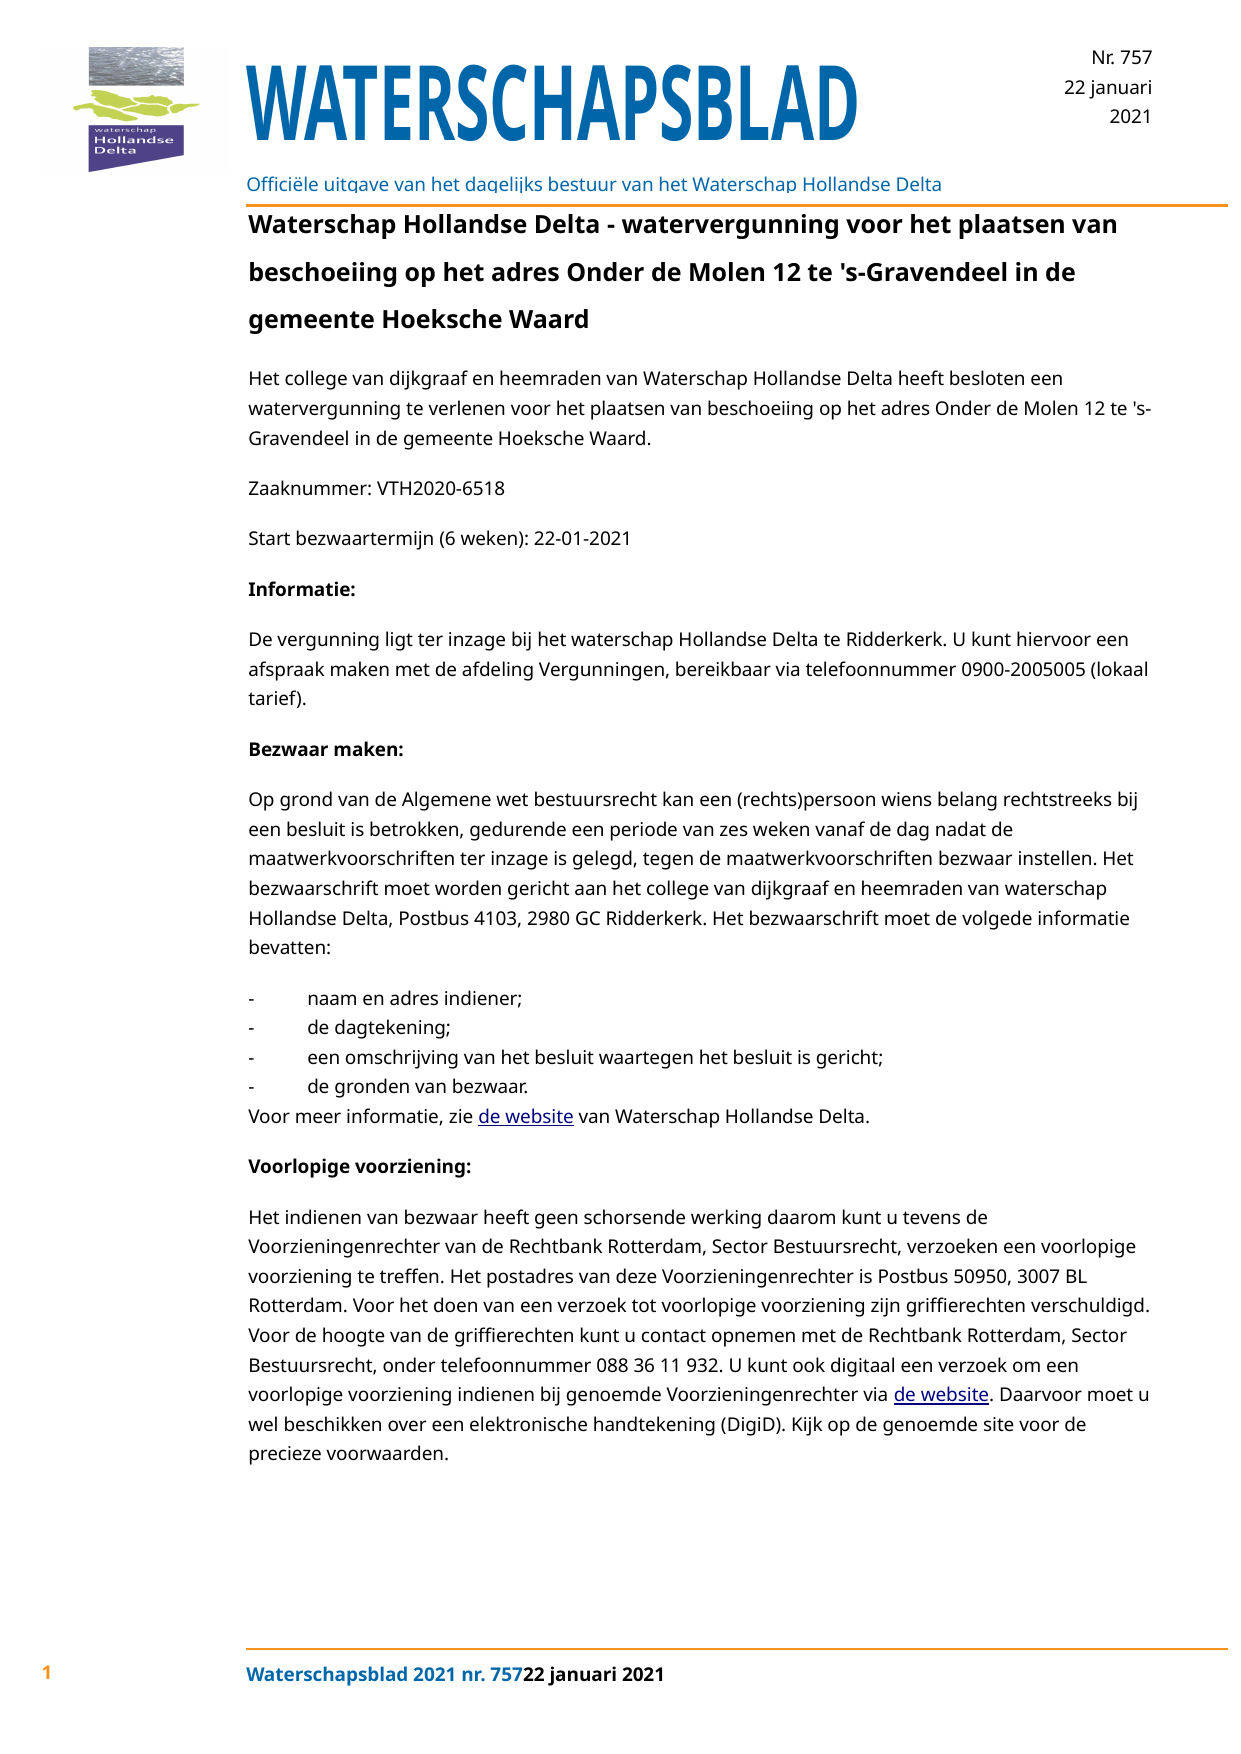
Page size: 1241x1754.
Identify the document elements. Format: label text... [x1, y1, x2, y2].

text Informatie: [248, 576, 1152, 602]
text Op grond van de Algemene wet bestuursrecht kan een (rechts)persoon wiens belang rechtstreeks bij een besluit is betrokken, gedurende een periode van zes weken vanaf de dag nadat de maatwerkvoorschriften ter inzage is gelegd, tegen de maatwerkvoorschriften bezwaar instellen. Het bezwaarschrift moet worden gericht aan het college van dijkgraaf en heemraden van waterschap Hollandse Delta, Postbus 4103, 2980 GC Ridderkerk. Het bezwaarschrift moet de volgede informatie bevatten: [248, 786, 1152, 960]
list naam en adres indiener; [248, 985, 1152, 1010]
text Het college van dijkgraaf en heemraden van Waterschap Hollandse Delta heeft besloten een watervergunning te verlenen voor het plaatsen van beschoeiing op het adres Onder de Molen 12 te 's-Gravendeel in de gemeente Hoeksche Waard. [248, 366, 1152, 450]
text Start bezwaartermijn (6 weken): 22-01-2021 [248, 526, 1152, 551]
list een omschrijving van het besluit waartegen het besluit is gericht; [248, 1044, 1152, 1069]
text Zaaknummer: VTH2020-6518 [248, 475, 1152, 501]
text Bezwaar maken: [248, 736, 1152, 762]
text Voorlopige voorziening: [248, 1153, 1152, 1179]
list de gronden van bezwaar. [248, 1073, 1152, 1099]
text De vergunning ligt ter inzage bij het waterschap Hollandse Delta te Ridderkerk. U kunt hiervoor een afspraak maken met de afdeling Vergunningen, bereikbaar via telefoonnummer 0900-2005005 (lokaal tarief). [248, 626, 1152, 711]
text Het indienen van bezwaar heeft geen schorsende werking daarom kunt u tevens de Voorzieningenrechter van de Rechtbank Rotterdam, Sector Bestuursrecht, verzoeken een voorlopige voorziening te treffen. Het postadres van deze Voorzieningenrechter is Postbus 50950, 3007 BL Rotterdam. Voor het doen van een verzoek tot voorlopige voorziening zijn griffierechten verschuldigd. Voor de hoogte van de griffierechten kunt u contact opnemen met de Rechtbank Rotterdam, Sector Bestuursrecht, onder telefoonnummer 088 36 11 932. U kunt ook digitaal een verzoek om een voorlopige voorziening indienen bij genoemde Voorzieningenrechter via de website. Daarvoor moet u wel beschikken over een elektronische handtekening (DigiD). Kijk op de genoemde site voor de precieze voorwaarden. [248, 1204, 1152, 1466]
picture [41, 47, 231, 172]
text Waterschap Hollandse Delta - watervergunning voor het plaatsen van beschoeiing op het adres Onder de Molen 12 te 's-Gravendeel in de gemeente Hoeksche Waard [248, 207, 1152, 336]
list de dagtekening; [248, 1014, 1152, 1040]
text Voor meer informatie, zie de website van Waterschap Hollandse Delta. [248, 1103, 1152, 1129]
